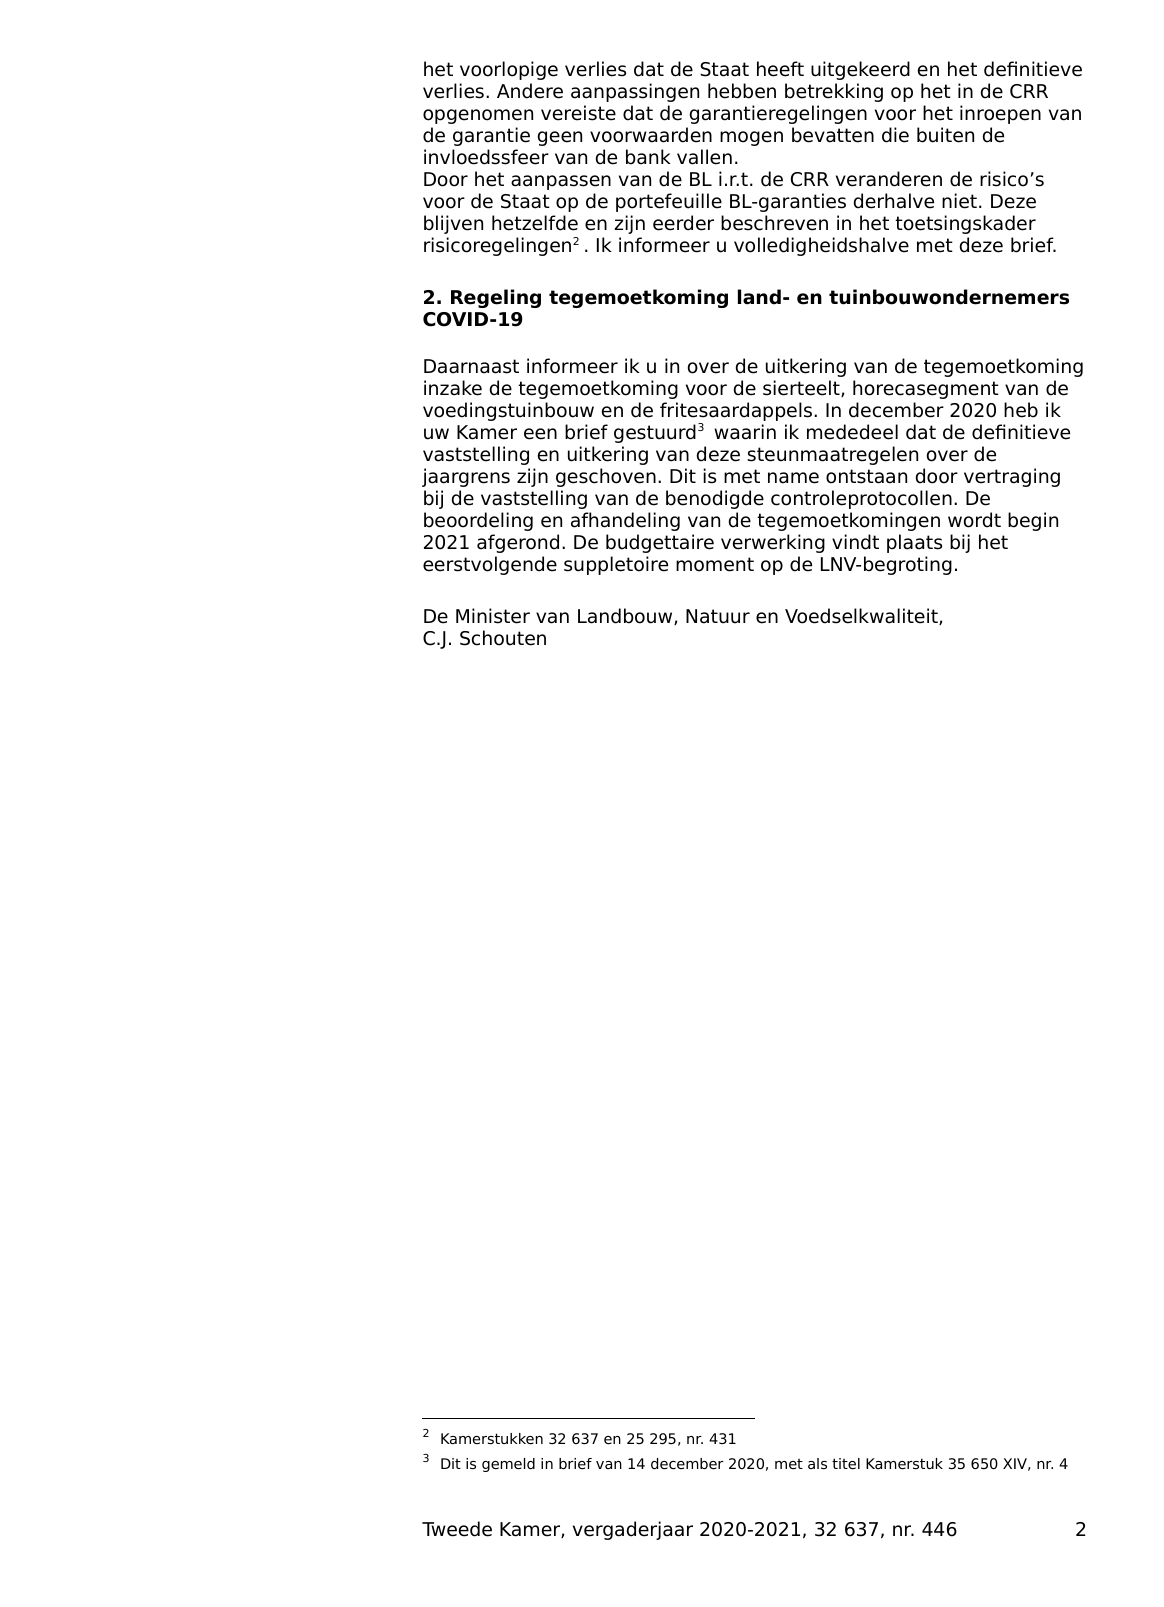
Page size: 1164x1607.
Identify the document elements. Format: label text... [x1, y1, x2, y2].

text Daarnaast informeer ik u in over de uitkering van de tegemoetkoming inzake de tegemoetkoming voor de sierteelt, horecasegment van de voedingstuinbouw en de fritesaardappels. In december 2020 heb ik uw Kamer een brief gestuurd waarin ik mededeel dat de definitieve vaststelling en uitkering van deze steunmaatregelen over de jaargrens zijn geschoven. Dit is met name ontstaan door vertraging bij de vaststelling van de benodigde controleprotocollen. De beoordeling en afhandeling van de tegemoetkomingen wordt begin 2021 afgerond. De budgettaire verwerking vindt plaats bij het eerstvolgende suppletoire moment op de LNV-begroting. [422, 356, 1087, 576]
text Dit is gemeld in brief van 14 december 2020, met als titel Kamerstuk 35 650 XIV, nr. 4 [422, 1452, 1087, 1474]
text Kamerstukken 32 637 en 25 295, nr. 431 [422, 1427, 1087, 1449]
subtitle 2. Regeling tegemoetkoming land- en tuinbouwondernemers COVID-19 [422, 287, 1087, 331]
text het voorlopige verlies dat de Staat heeft uitgekeerd en het definitieve verlies. Andere aanpassingen hebben betrekking op het in de CRR opgenomen vereiste dat de garantieregelingen voor het inroepen van de garantie geen voorwaarden mogen bevatten die buiten de invloedssfeer van de bank vallen. [422, 59, 1087, 169]
text De Minister van Landbouw, Natuur en Voedselkwaliteit, C.J. Schouten [422, 606, 1087, 649]
text Door het aanpassen van de BL i.r.t. de CRR veranderen de risico’s voor de Staat op de portefeuille BL-garanties derhalve niet. Deze blijven hetzelfde en zijn eerder beschreven in het toetsingskader risicoregelingen. Ik informeer u volledigheidshalve met deze brief. [422, 169, 1087, 257]
